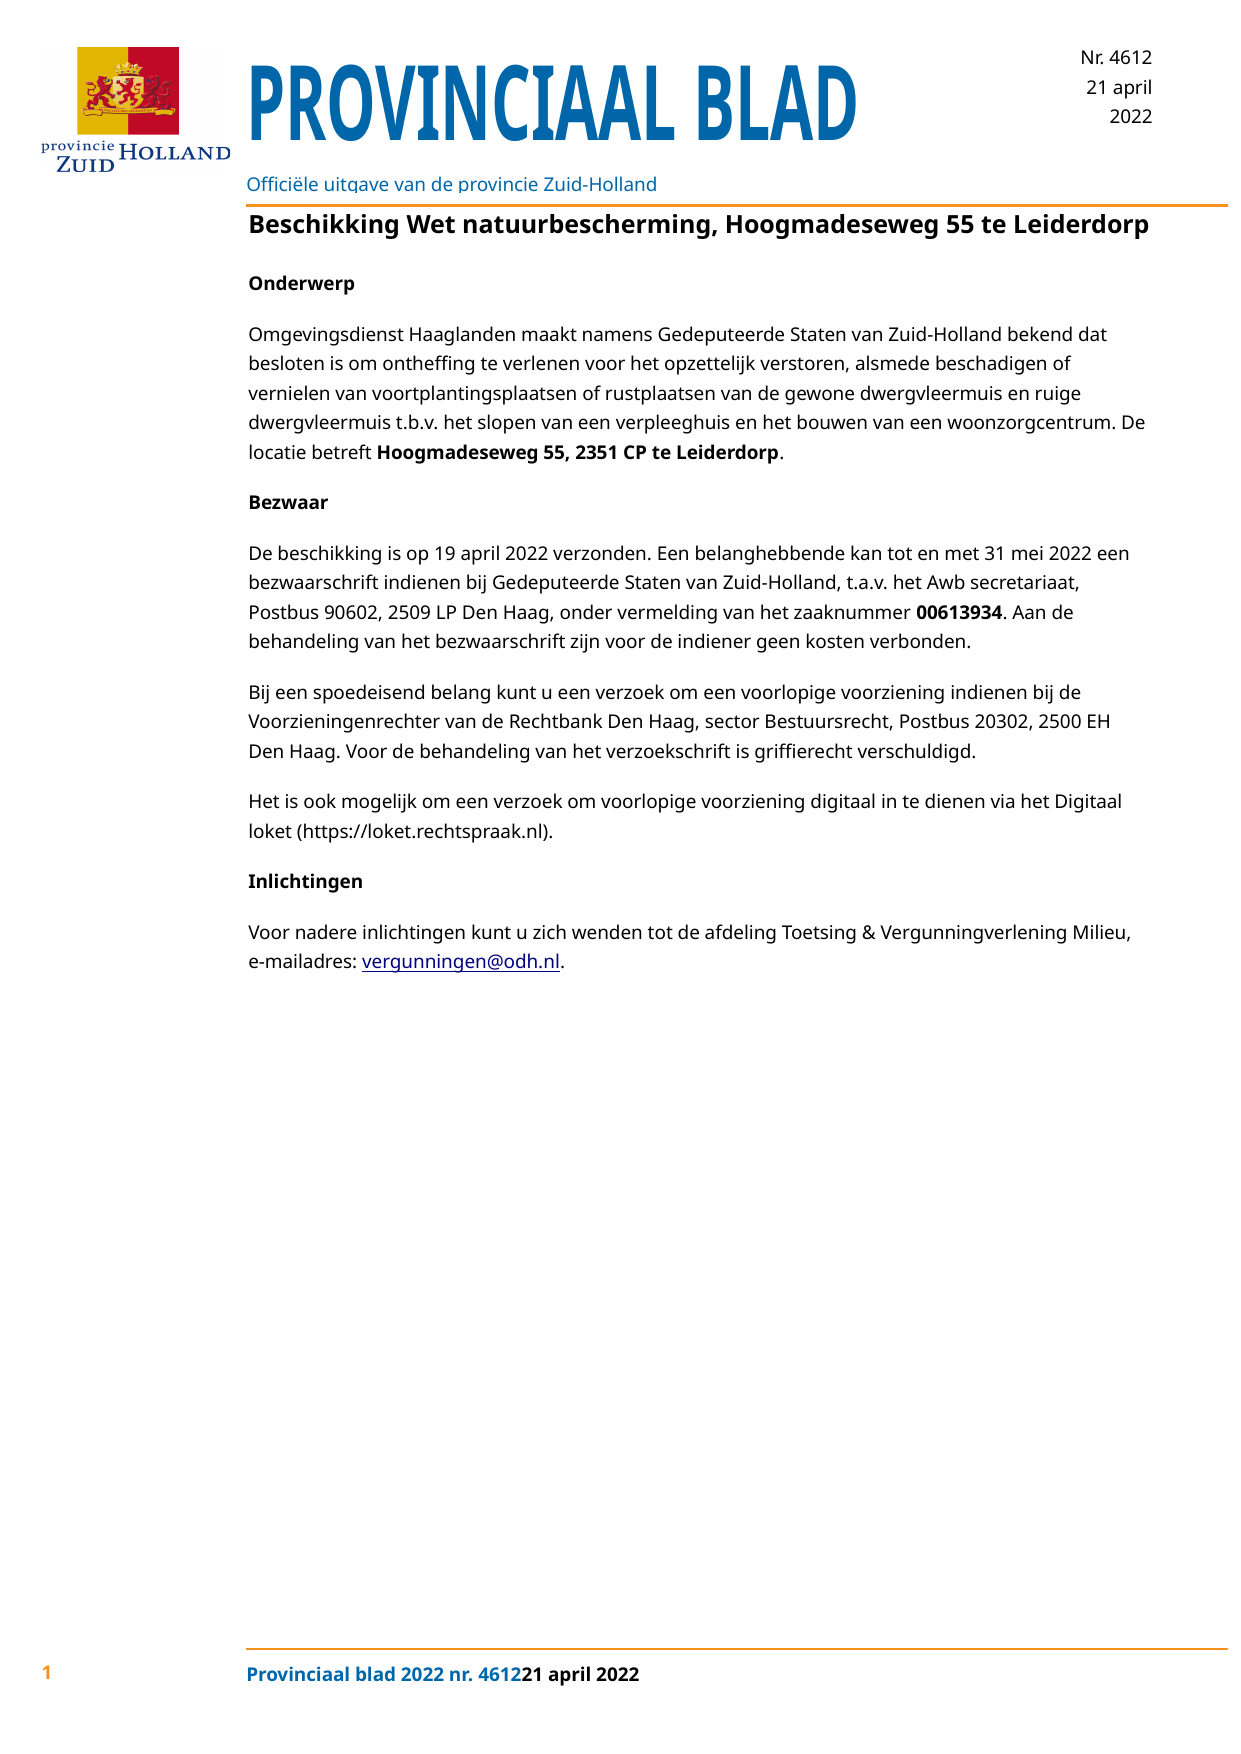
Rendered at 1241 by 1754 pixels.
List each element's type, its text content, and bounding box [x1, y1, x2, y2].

picture [41, 47, 231, 172]
text Omgevingsdienst Haaglanden maakt namens Gedeputeerde Staten van Zuid-Holland bekend dat besloten is om ontheffing te verlenen voor het opzettelijk verstoren, alsmede beschadigen of vernielen van voortplantingsplaatsen of rustplaatsen van de gewone dwergvleermuis en ruige dwergvleermuis t.b.v. het slopen van een verpleeghuis en het bouwen van een woonzorgcentrum. De locatie betreft Hoogmadeseweg 55, 2351 CP te Leiderdorp. [248, 321, 1152, 465]
text Inlichtingen [248, 869, 1152, 894]
text Beschikking Wet natuurbescherming, Hoogmadeseweg 55 te Leiderdorp [248, 207, 1152, 241]
text Bezwaar [248, 489, 1152, 515]
text De beschikking is op 19 april 2022 verzonden. Een belanghebbende kan tot en met 31 mei 2022 een bezwaarschrift indienen bij Gedeputeerde Staten van Zuid-Holland, t.a.v. het Awb secretariaat, Postbus 90602, 2509 LP Den Haag, onder vermelding van het zaaknummer 00613934. Aan de behandeling van het bezwaarschrift zijn voor de indiener geen kosten verbonden. [248, 540, 1152, 654]
text Voor nadere inlichtingen kunt u zich wenden tot de afdeling Toetsing & Vergunningverlening Milieu, e-mailadres: vergunningen@odh.nl. [248, 919, 1152, 974]
text Bij een spoedeisend belang kunt u een verzoek om een voorlopige voorziening indienen bij de Voorzieningenrechter van de Rechtbank Den Haag, sector Bestuursrecht, Postbus 20302, 2500 EH Den Haag. Voor de behandeling van het verzoekschrift is griffierecht verschuldigd. [248, 679, 1152, 764]
text Het is ook mogelijk om een verzoek om voorlopige voorziening digitaal in te dienen via het Digitaal loket (https://loket.rechtspraak.nl). [248, 789, 1152, 844]
text Onderwerp [248, 270, 1152, 296]
